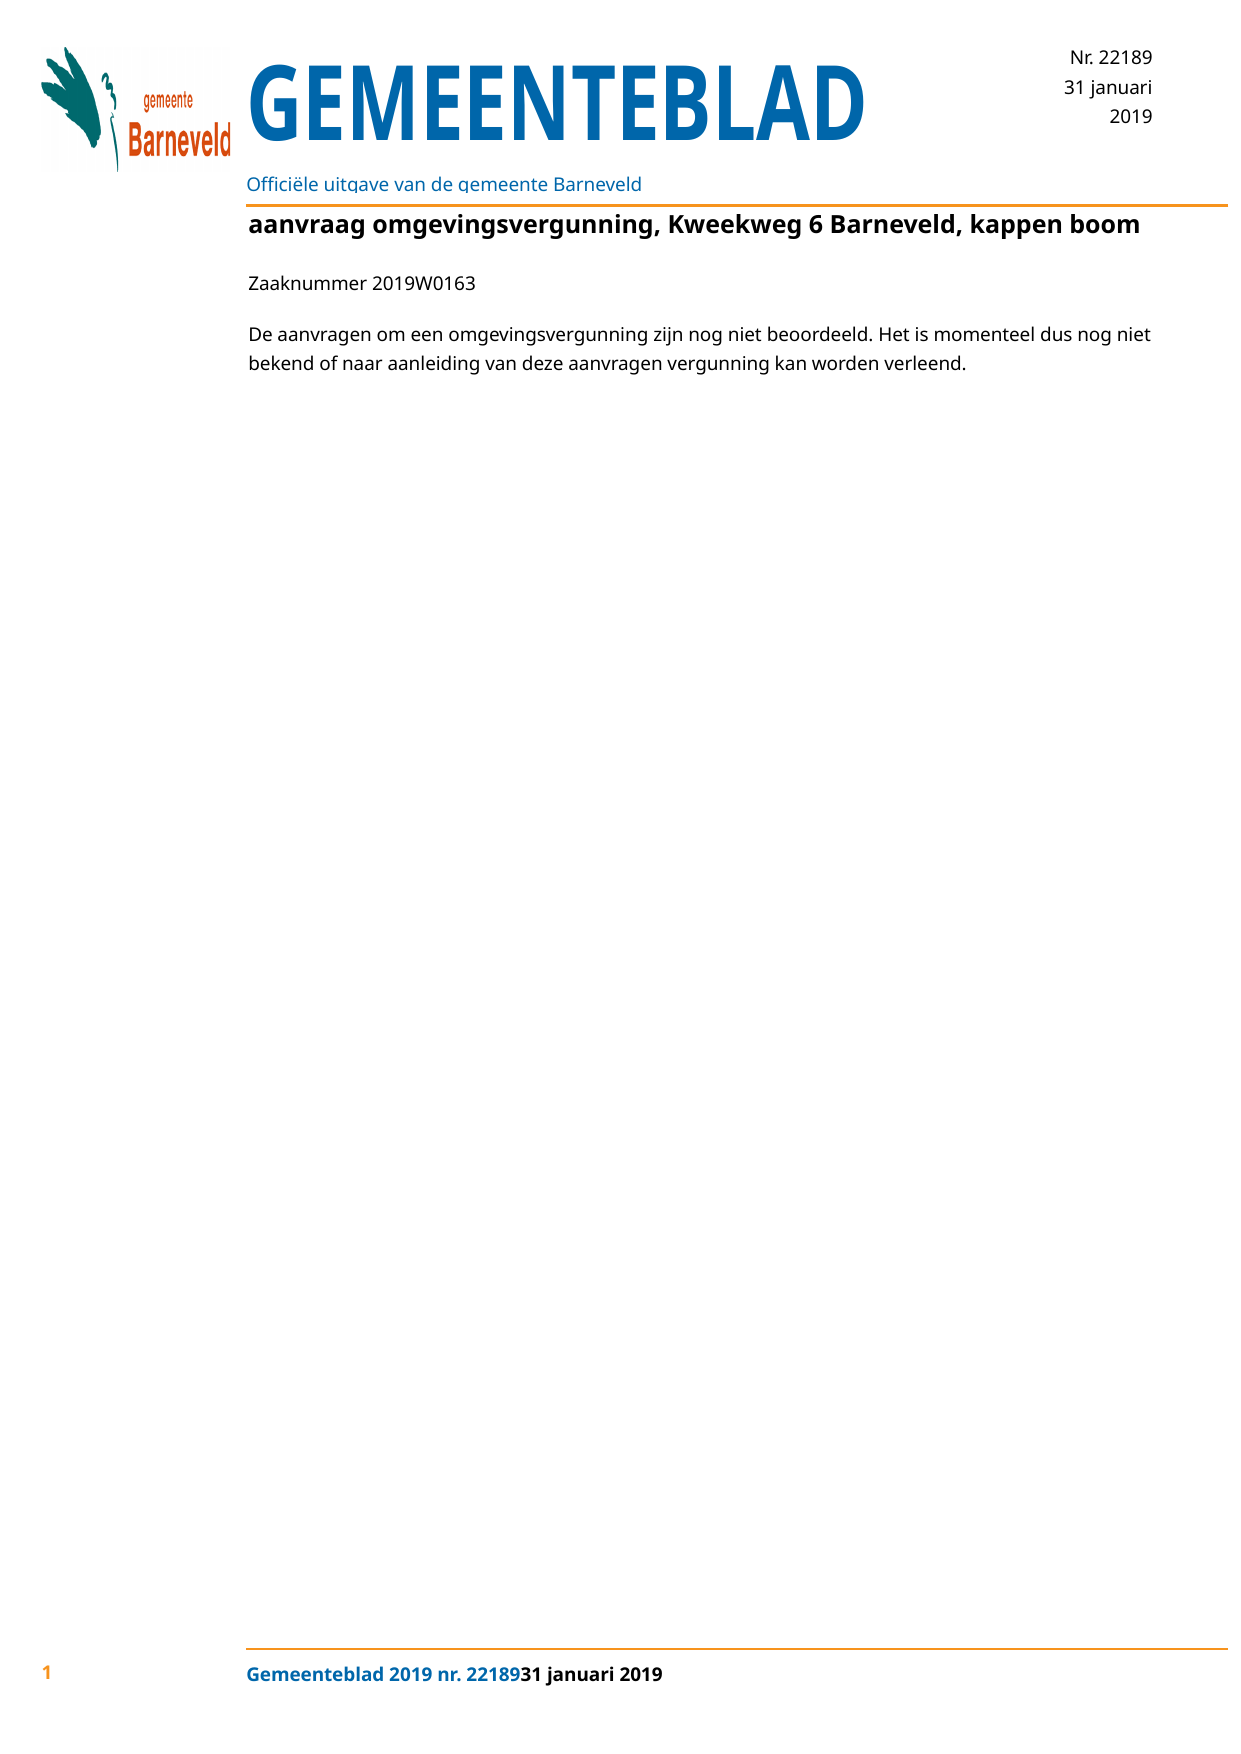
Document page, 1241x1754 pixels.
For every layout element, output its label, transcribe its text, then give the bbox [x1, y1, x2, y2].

picture [41, 47, 231, 172]
text Zaaknummer 2019W0163 [248, 270, 1152, 296]
text De aanvragen om een omgevingsvergunning zijn nog niet beoordeeld. Het is momenteel dus nog niet bekend of naar aanleiding van deze aanvragen vergunning kan worden verleend. [248, 321, 1152, 376]
text aanvraag omgevingsvergunning, Kweekweg 6 Barneveld, kappen boom [248, 207, 1152, 241]
